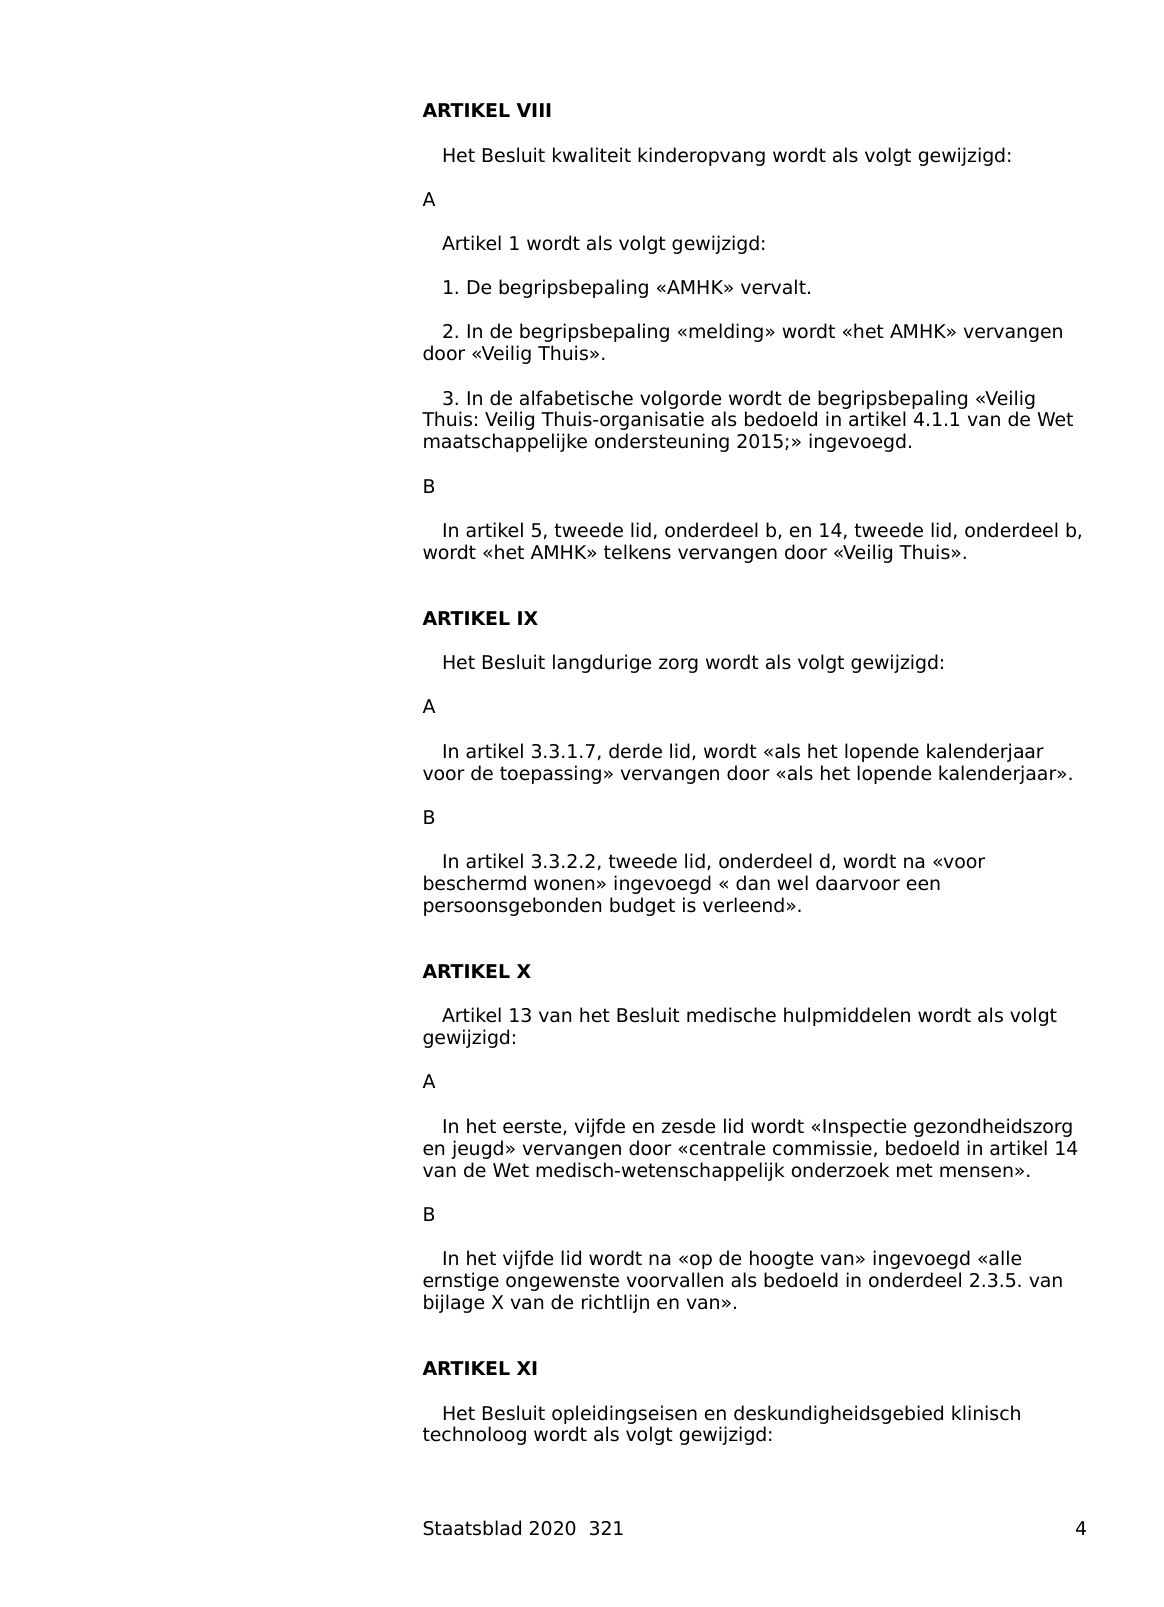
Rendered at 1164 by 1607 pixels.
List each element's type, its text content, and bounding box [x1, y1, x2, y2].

text Artikel 13 van het Besluit medische hulpmiddelen wordt als volgt gewijzigd: [422, 1005, 1087, 1049]
text 3. In de alfabetische volgorde wordt de begripsbepaling «Veilig Thuis: Veilig Thuis-organisatie als bedoeld in artikel 4.1.1 van de Wet maatschappelijke ondersteuning 2015;» ingevoegd. [422, 387, 1087, 453]
text In artikel 5, tweede lid, onderdeel b, en 14, tweede lid, onderdeel b, wordt «het AMHK» telkens vervangen door «Veilig Thuis». [422, 520, 1087, 564]
text Het Besluit langdurige zorg wordt als volgt gewijzigd: [422, 652, 1087, 674]
text In het eerste, vijfde en zesde lid wordt «Inspectie gezondheidszorg en jeugd» vervangen door «centrale commissie, bedoeld in artikel 14 van de Wet medisch-wetenschappelijk onderzoek met mensen». [422, 1116, 1087, 1182]
subtitle ARTIKEL X [422, 961, 1087, 983]
text A [422, 189, 1087, 211]
text In artikel 3.3.2.2, tweede lid, onderdeel d, wordt na «voor beschermd wonen» ingevoegd « dan wel daarvoor een persoonsgebonden budget is verleend». [422, 851, 1087, 917]
text In het vijfde lid wordt na «op de hoogte van» ingevoegd «alle ernstige ongewenste voorvallen als bedoeld in onderdeel 2.3.5. van bijlage X van de richtlijn en van». [422, 1248, 1087, 1314]
text Het Besluit opleidingseisen en deskundigheidsgebied klinisch technoloog wordt als volgt gewijzigd: [422, 1402, 1087, 1446]
text A [422, 696, 1087, 718]
text In artikel 3.3.1.7, derde lid, wordt «als het lopende kalenderjaar voor de toepassing» vervangen door «als het lopende kalenderjaar». [422, 741, 1087, 784]
text B [422, 807, 1087, 829]
text Artikel 1 wordt als volgt gewijzigd: [422, 233, 1087, 255]
text 2. In de begripsbepaling «melding» wordt «het AMHK» vervangen door «Veilig Thuis». [422, 321, 1087, 365]
text A [422, 1071, 1087, 1093]
subtitle ARTIKEL IX [422, 608, 1087, 630]
text B [422, 1204, 1087, 1226]
subtitle ARTIKEL VIII [422, 100, 1087, 122]
subtitle ARTIKEL XI [422, 1358, 1087, 1380]
text 1. De begripsbepaling «AMHK» vervalt. [422, 277, 1087, 299]
text Het Besluit kwaliteit kinderopvang wordt als volgt gewijzigd: [422, 144, 1087, 167]
text B [422, 476, 1087, 497]
